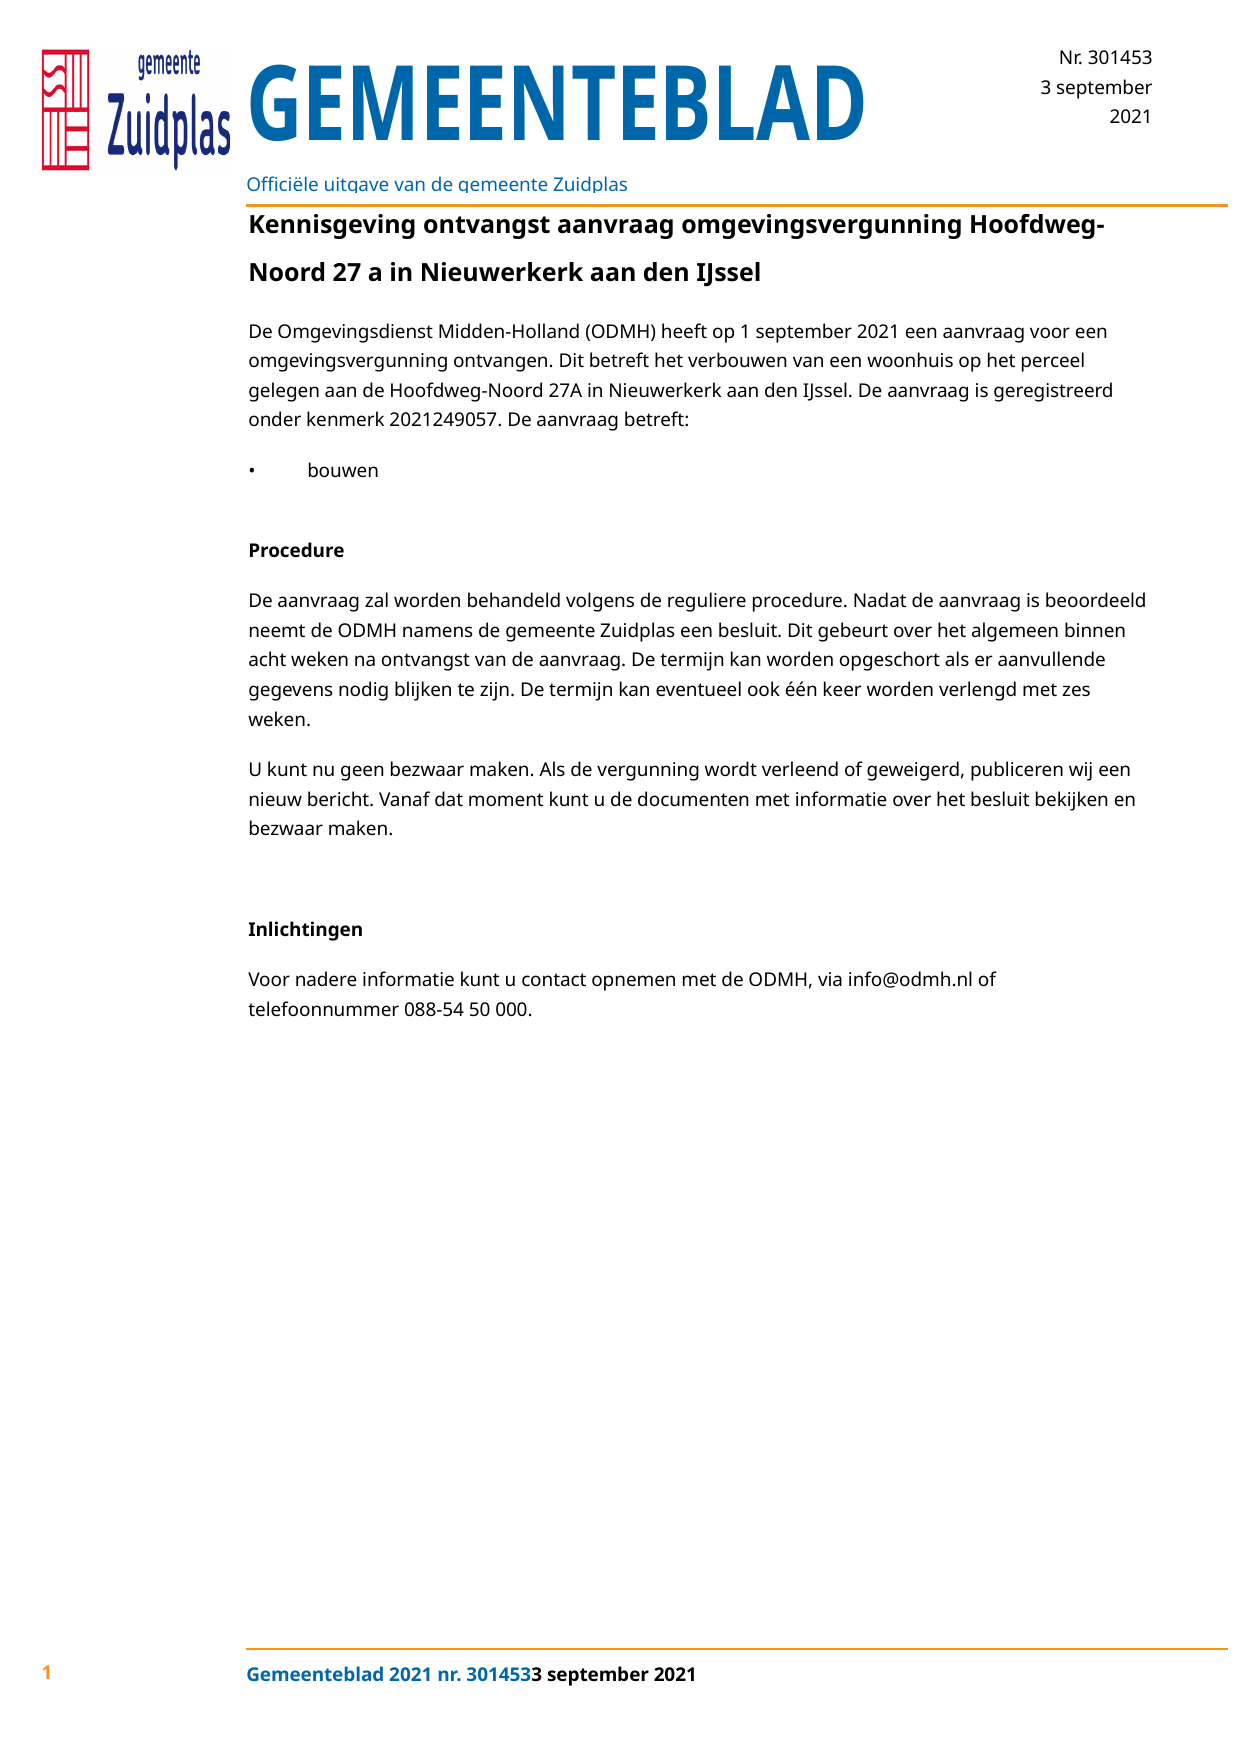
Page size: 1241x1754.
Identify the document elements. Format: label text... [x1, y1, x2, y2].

text De aanvraag zal worden behandeld volgens de reguliere procedure. Nadat de aanvraag is beoordeeld neemt de ODMH namens de gemeente Zuidplas een besluit. Dit gebeurt over het algemeen binnen acht weken na ontvangst van de aanvraag. De termijn kan worden opgeschort als er aanvullende gegevens nodig blijken te zijn. De termijn kan eventueel ook één keer worden verlengd met zes weken. [248, 587, 1152, 732]
text Procedure [248, 537, 1152, 563]
text U kunt nu geen bezwaar maken. Als de vergunning wordt verleend of geweigerd, publiceren wij een nieuw bericht. Vanaf dat moment kunt u de documenten met informatie over het besluit bekijken en bezwaar maken. [248, 756, 1152, 841]
text Voor nadere informatie kunt u contact opnemen met de ODMH, via info@odmh.nl of telefoonnummer 088-54 50 000. [248, 967, 1152, 1022]
picture [41, 47, 231, 172]
list bouwen [248, 457, 1152, 483]
text Kennisgeving ontvangst aanvraag omgevingsvergunning Hoofdweg-Noord 27 a in Nieuwerkerk aan den IJssel [248, 207, 1152, 288]
text Inlichtingen [248, 916, 1152, 942]
text De Omgevingsdienst Midden-Holland (ODMH) heeft op 1 september 2021 een aanvraag voor een omgevingsvergunning ontvangen. Dit betreft het verbouwen van een woonhuis op het perceel gelegen aan de Hoofdweg-Noord 27A in Nieuwerkerk aan den IJssel. De aanvraag is geregistreerd onder kenmerk 2021249057. De aanvraag betreft: [248, 318, 1152, 432]
